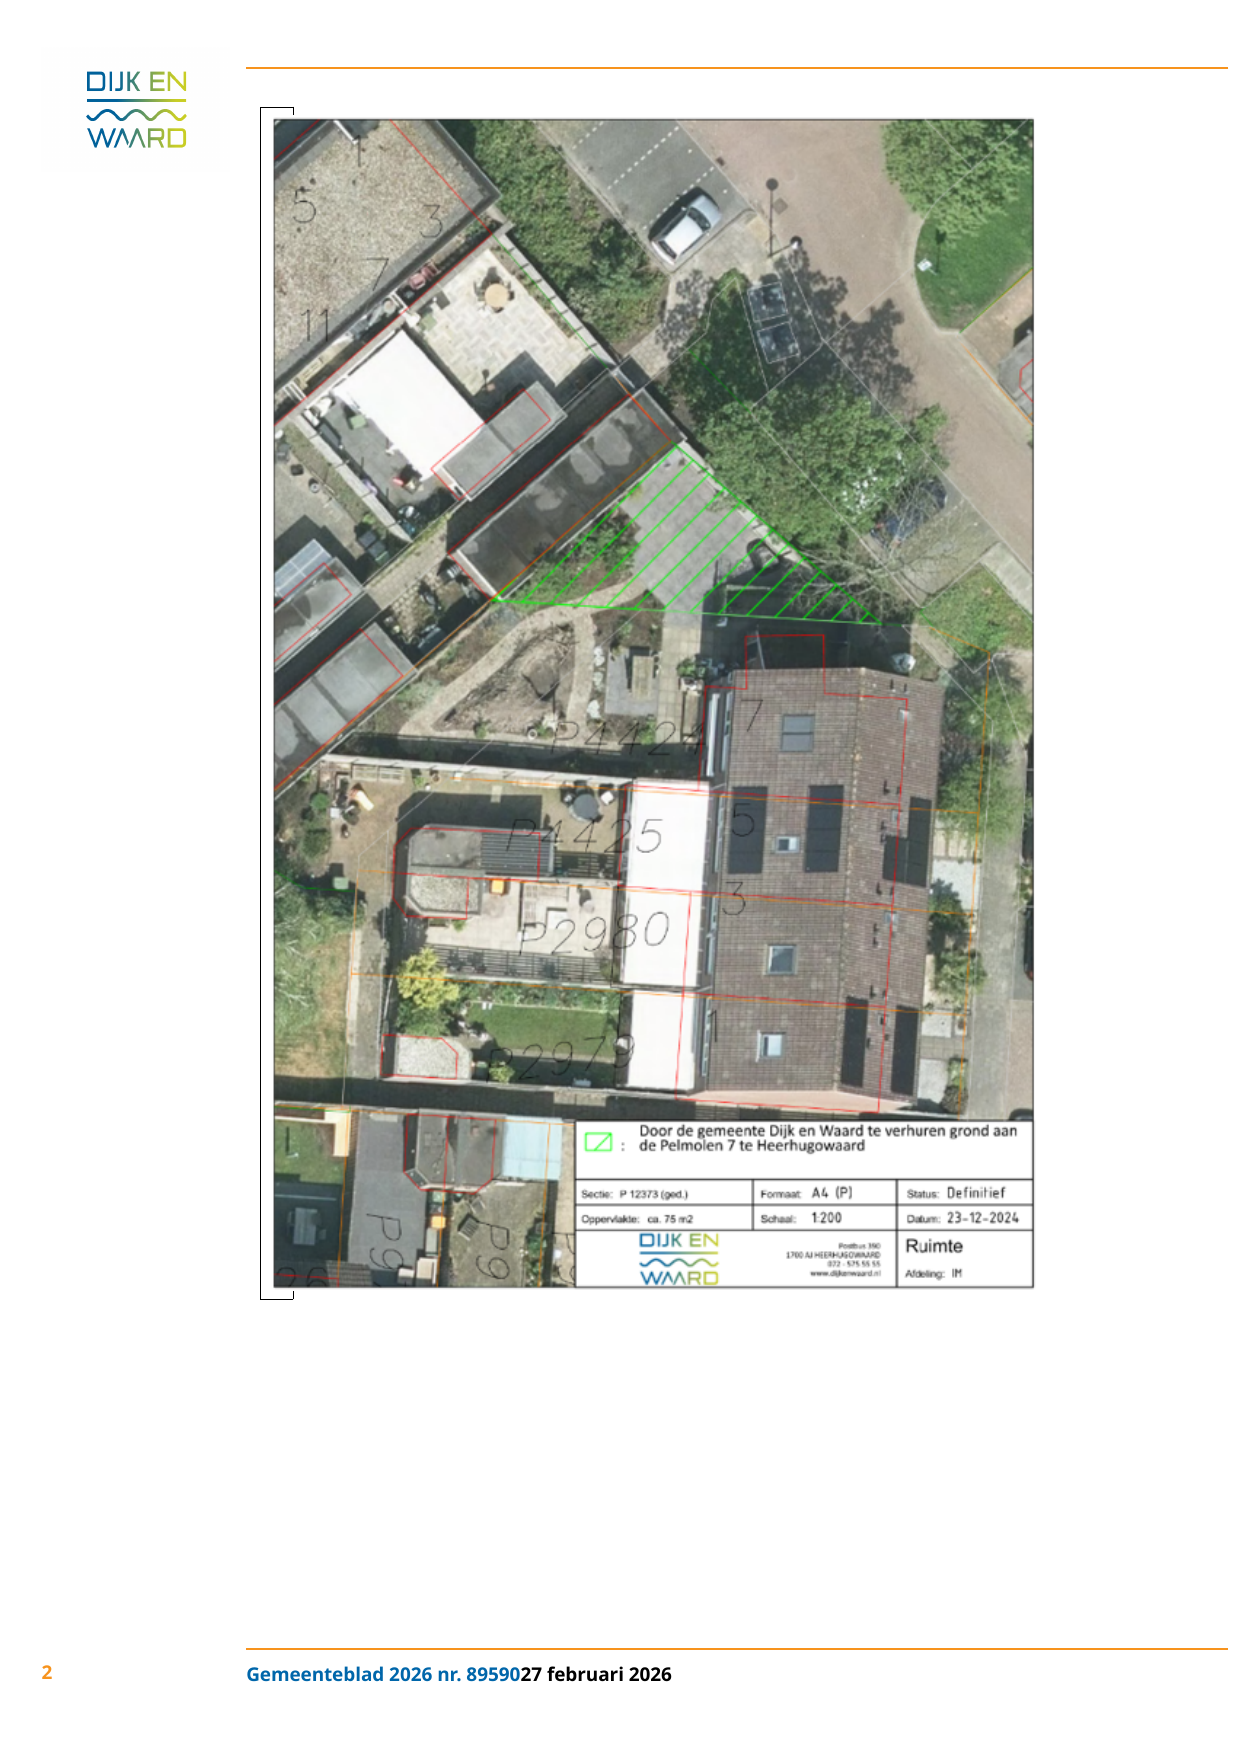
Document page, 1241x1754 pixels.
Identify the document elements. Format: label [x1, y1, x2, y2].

picture [41, 47, 231, 172]
picture [268, 115, 1037, 1291]
